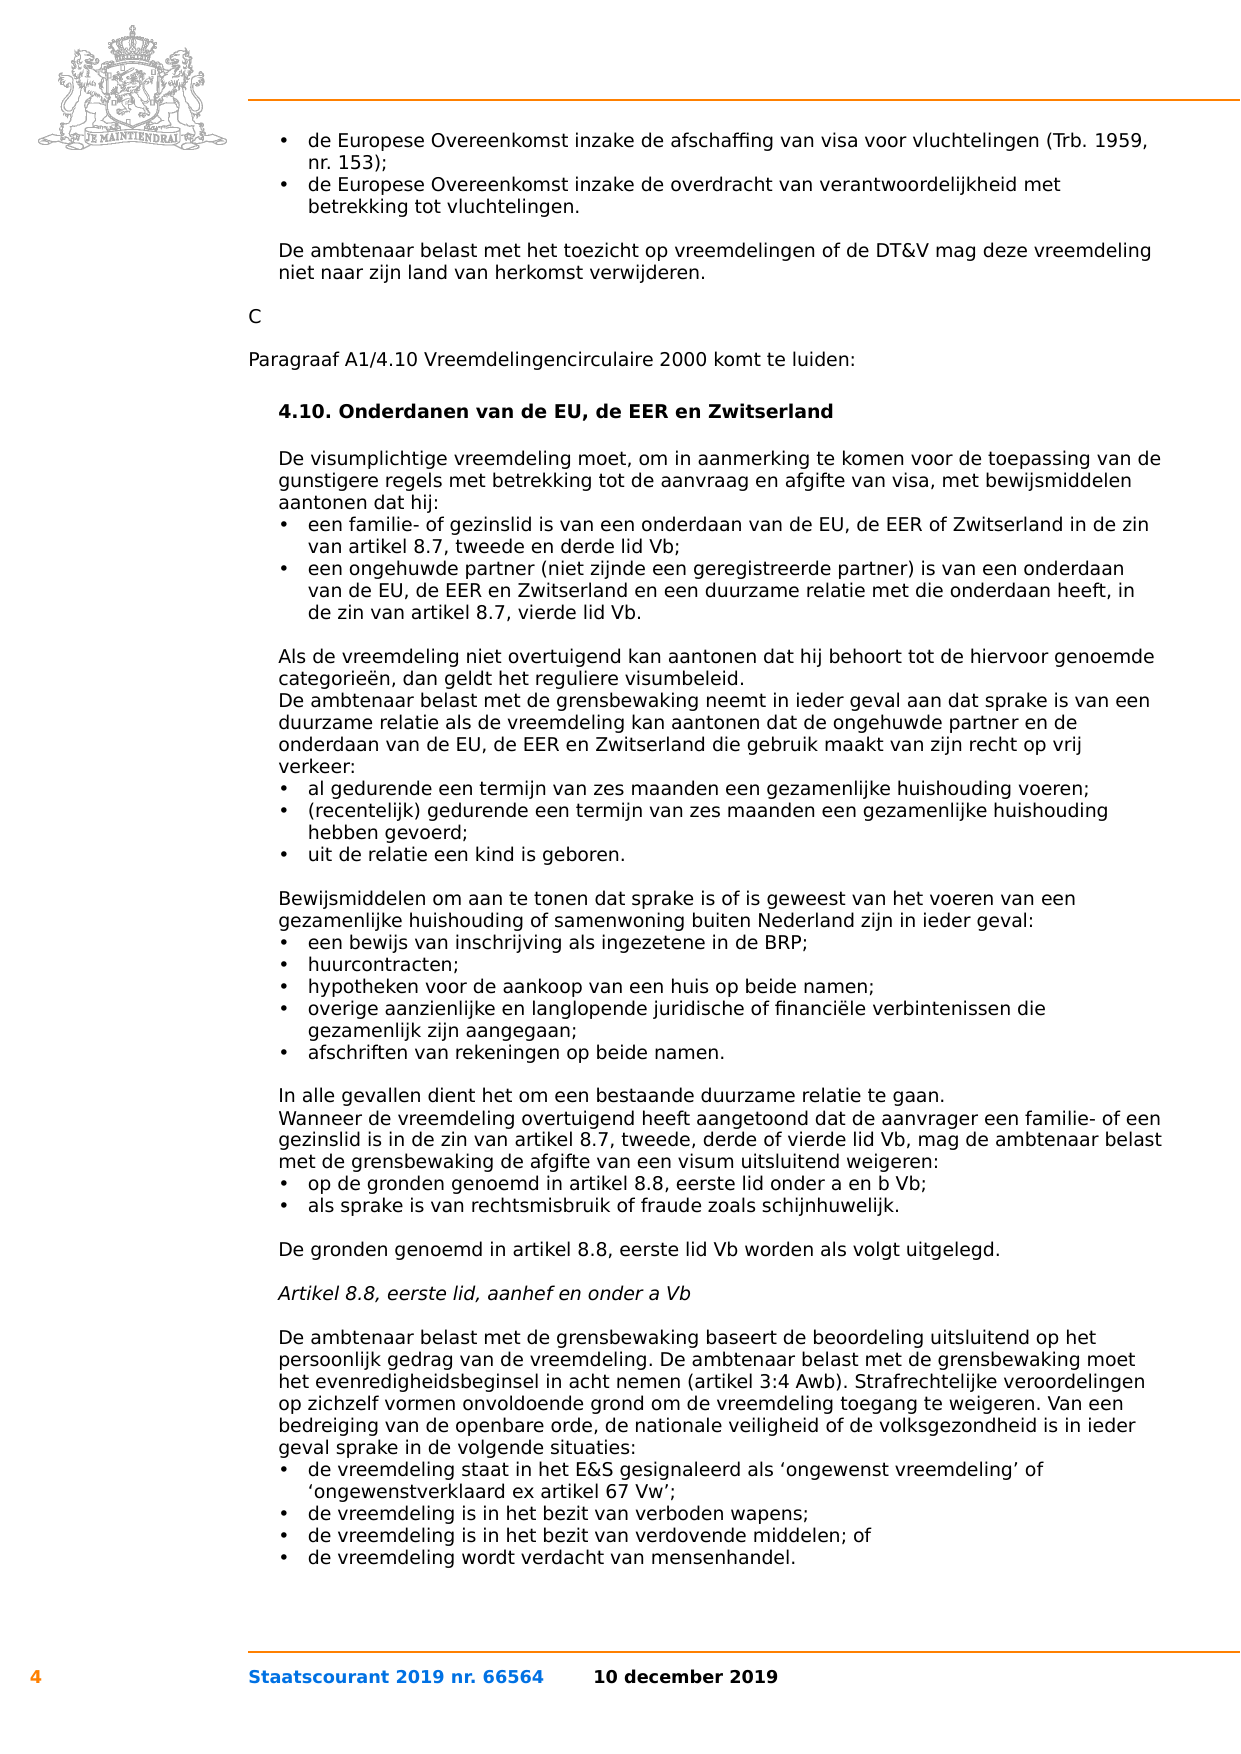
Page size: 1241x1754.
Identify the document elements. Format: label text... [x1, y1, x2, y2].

text • overige aanzienlijke en langlopende juridische of financiële verbintenissen die gezamenlijk zijn aangegaan; [278, 998, 1163, 1042]
text De ambtenaar belast met de grensbewaking neemt in ieder geval aan dat sprake is van een duurzame relatie als de vreemdeling kan aantonen dat de ongehuwde partner en de onderdaan van de EU, de EER en Zwitserland die gebruik maakt van zijn recht op vrij verkeer: [278, 690, 1163, 778]
text • de vreemdeling wordt verdacht van mensenhandel. [278, 1547, 1163, 1569]
text De ambtenaar belast met de grensbewaking baseert de beoordeling uitsluitend op het persoonlijk gedrag van de vreemdeling. De ambtenaar belast met de grensbewaking moet het evenredigheidsbeginsel in acht nemen (artikel 3:4 Awb). Strafrechtelijke veroordelingen op zichzelf vormen onvoldoende grond om de vreemdeling toegang te weigeren. Van een bedreiging van de openbare orde, de nationale veiligheid of de volksgezondheid is in ieder geval sprake in de volgende situaties: [278, 1327, 1163, 1459]
text De gronden genoemd in artikel 8.8, eerste lid Vb worden als volgt uitgelegd. [278, 1239, 1163, 1261]
text De visumplichtige vreemdeling moet, om in aanmerking te komen voor de toepassing van de gunstigere regels met betrekking tot de aanvraag en afgifte van visa, met bewijsmiddelen aantonen dat hij: [278, 448, 1163, 514]
text In alle gevallen dient het om een bestaande duurzame relatie te gaan. [278, 1085, 1163, 1107]
text • uit de relatie een kind is geboren. [278, 844, 1163, 866]
text • de vreemdeling is in het bezit van verdovende middelen; of [278, 1525, 1163, 1547]
text Wanneer de vreemdeling overtuigend heeft aangetoond dat de aanvrager een familie- of een gezinslid is in de zin van artikel 8.7, tweede, derde of vierde lid Vb, mag de ambtenaar belast met de grensbewaking de afgifte van een visum uitsluitend weigeren: [278, 1107, 1163, 1173]
text • (recentelijk) gedurende een termijn van zes maanden een gezamenlijke huishouding hebben gevoerd; [278, 800, 1163, 844]
text • de Europese Overeenkomst inzake de afschaffing van visa voor vluchtelingen (Trb. 1959, nr. 153); [278, 130, 1163, 174]
text Bewijsmiddelen om aan te tonen dat sprake is of is geweest van het voeren van een gezamenlijke huishouding of samenwoning buiten Nederland zijn in ieder geval: [278, 888, 1163, 932]
text • een familie- of gezinslid is van een onderdaan van de EU, de EER of Zwitserland in de zin van artikel 8.7, tweede en derde lid Vb; [278, 514, 1163, 558]
text • afschriften van rekeningen op beide namen. [278, 1042, 1163, 1063]
text • de vreemdeling is in het bezit van verboden wapens; [278, 1503, 1163, 1525]
text • hypotheken voor de aankoop van een huis op beide namen; [278, 976, 1163, 998]
text • al gedurende een termijn van zes maanden een gezamenlijke huishouding voeren; [278, 778, 1163, 800]
text Paragraaf A1/4.10 Vreemdelingencirculaire 2000 komt te luiden: [248, 349, 1163, 371]
text De ambtenaar belast met het toezicht op vreemdelingen of de DT&V mag deze vreemdeling niet naar zijn land van herkomst verwijderen. [278, 240, 1163, 284]
text C [248, 306, 1163, 327]
text Als de vreemdeling niet overtuigend kan aantonen dat hij behoort tot de hiervoor genoemde categorieën, dan geldt het reguliere visumbeleid. [278, 646, 1163, 690]
text • een ongehuwde partner (niet zijnde een geregistreerde partner) is van een onderdaan van de EU, de EER en Zwitserland en een duurzame relatie met die onderdaan heeft, in de zin van artikel 8.7, vierde lid Vb. [278, 558, 1163, 624]
picture [38, 25, 227, 150]
subtitle Artikel 8.8, eerste lid, aanhef en onder a Vb [278, 1283, 1163, 1305]
text • op de gronden genoemd in artikel 8.8, eerste lid onder a en b Vb; [278, 1173, 1163, 1195]
text • een bewijs van inschrijving als ingezetene in de BRP; [278, 932, 1163, 954]
subtitle 4.10. Onderdanen van de EU, de EER en Zwitserland [278, 401, 1163, 423]
text • als sprake is van rechtsmisbruik of fraude zoals schijnhuwelijk. [278, 1195, 1163, 1217]
text • de Europese Overeenkomst inzake de overdracht van verantwoordelijkheid met betrekking tot vluchtelingen. [278, 174, 1163, 218]
text • de vreemdeling staat in het E&S gesignaleerd als ‘ongewenst vreemdeling’ of ‘ongewenstverklaard ex artikel 67 Vw’; [278, 1459, 1163, 1503]
text • huurcontracten; [278, 954, 1163, 976]
